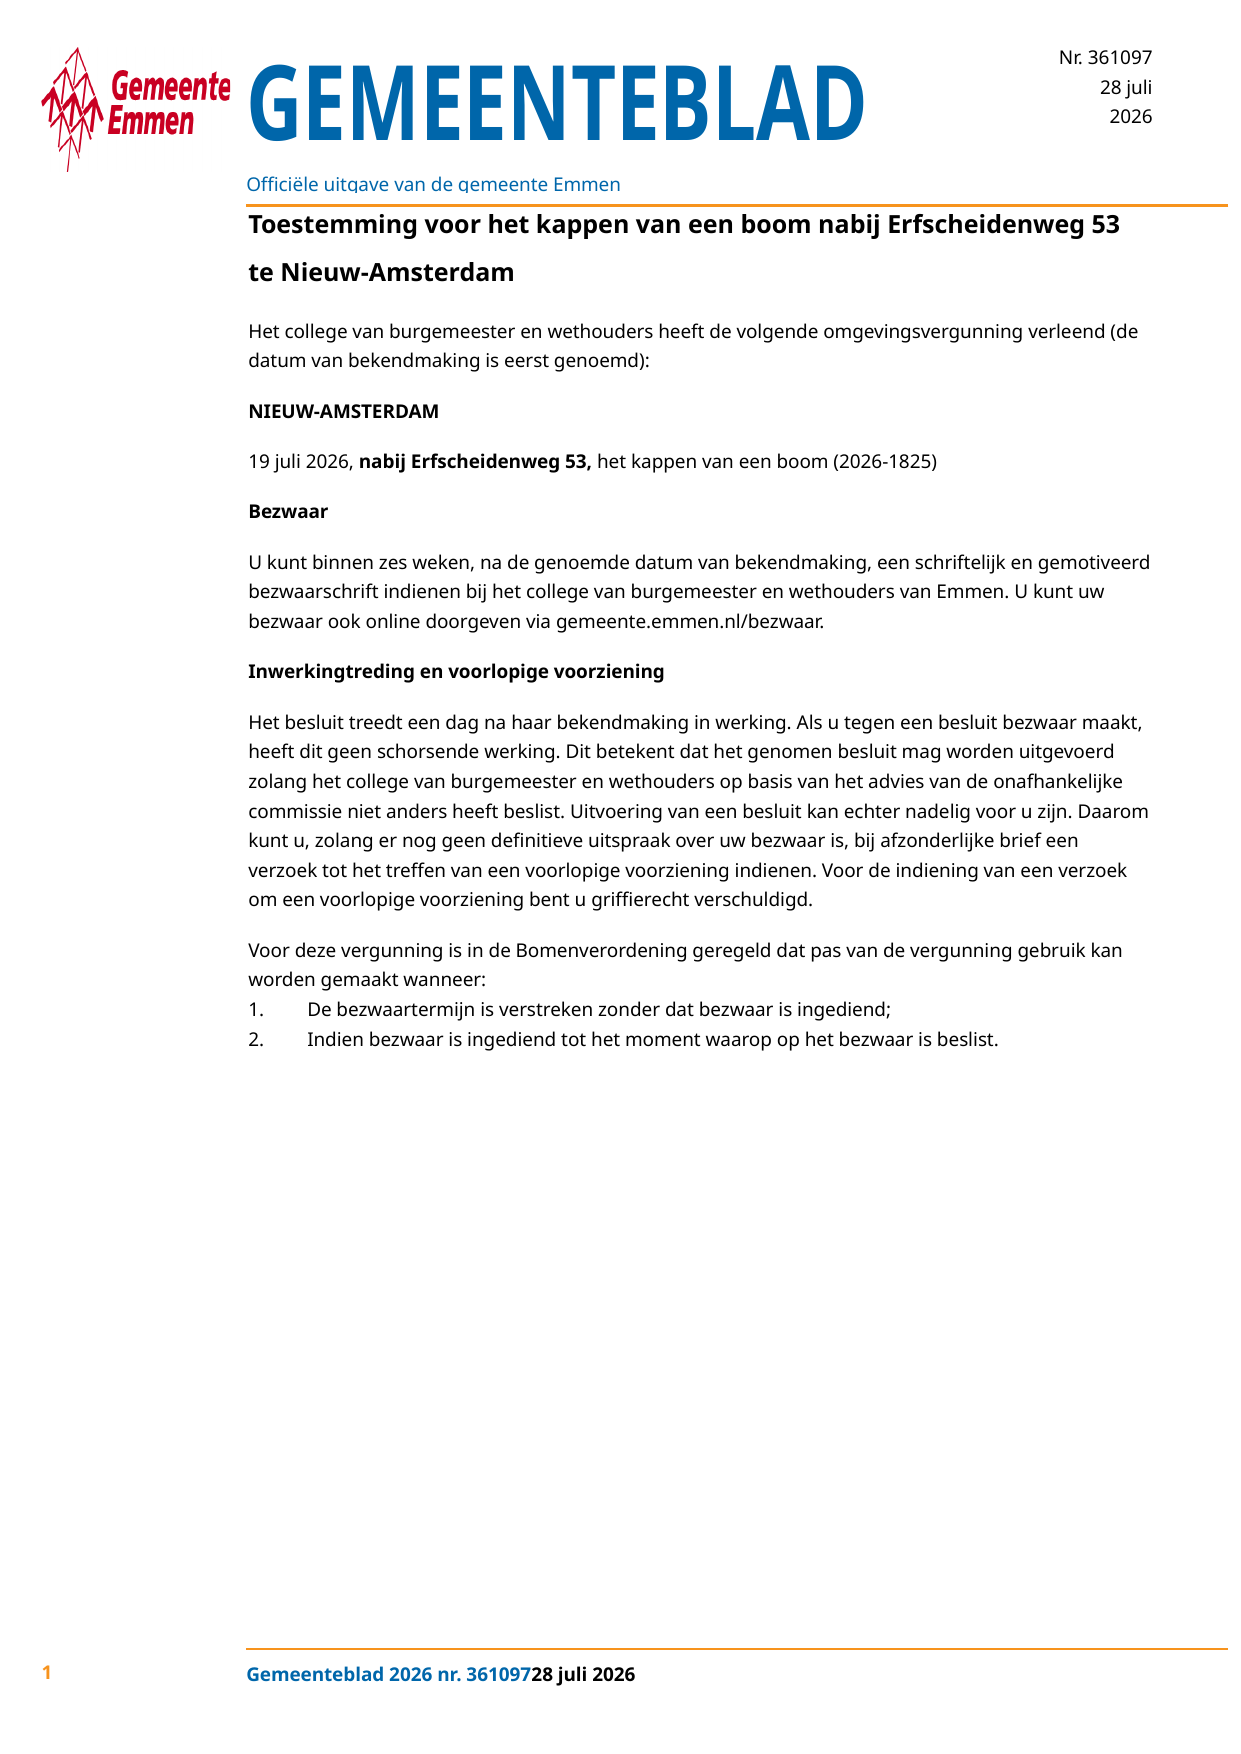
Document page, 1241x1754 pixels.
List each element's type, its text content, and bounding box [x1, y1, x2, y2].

text 19 juli 2026, nabij Erfscheidenweg 53, het kappen van een boom (2026-1825) [248, 448, 1152, 474]
text Voor deze vergunning is in de Bomenverordening geregeld dat pas van de vergunning gebruik kan worden gemaakt wanneer: [248, 937, 1152, 992]
text Het college van burgemeester en wethouders heeft de volgende omgevingsvergunning verleend (de datum van bekendmaking is eerst genoemd): [248, 318, 1152, 373]
text Bezwaar [248, 499, 1152, 524]
text NIEUW-AMSTERDAM [248, 398, 1152, 424]
list Indien bezwaar is ingediend tot het moment waarop op het bezwaar is beslist. [248, 1026, 1152, 1052]
text U kunt binnen zes weken, na de genoemde datum van bekendmaking, een schriftelijk en gemotiveerd bezwaarschrift indienen bij het college van burgemeester en wethouders van Emmen. U kunt uw bezwaar ook online doorgeven via gemeente.emmen.nl/bezwaar. [248, 549, 1152, 634]
text Toestemming voor het kappen van een boom nabij Erfscheidenweg 53 te Nieuw-Amsterdam [248, 207, 1152, 288]
text Het besluit treedt een dag na haar bekendmaking in werking. Als u tegen een besluit bezwaar maakt, heeft dit geen schorsende werking. Dit betekent dat het genomen besluit mag worden uitgevoerd zolang het college van burgemeester en wethouders op basis van het advies van de onafhankelijke commissie niet anders heeft beslist. Uitvoering van een besluit kan echter nadelig voor u zijn. Daarom kunt u, zolang er nog geen definitieve uitspraak over uw bezwaar is, bij afzonderlijke brief een verzoek tot het treffen van een voorlopige voorziening indienen. Voor de indiening van een verzoek om een voorlopige voorziening bent u griffierecht verschuldigd. [248, 709, 1152, 912]
picture [41, 47, 231, 172]
text Inwerkingtreding en voorlopige voorziening [248, 659, 1152, 684]
list De bezwaartermijn is verstreken zonder dat bezwaar is ingediend; [248, 996, 1152, 1022]
